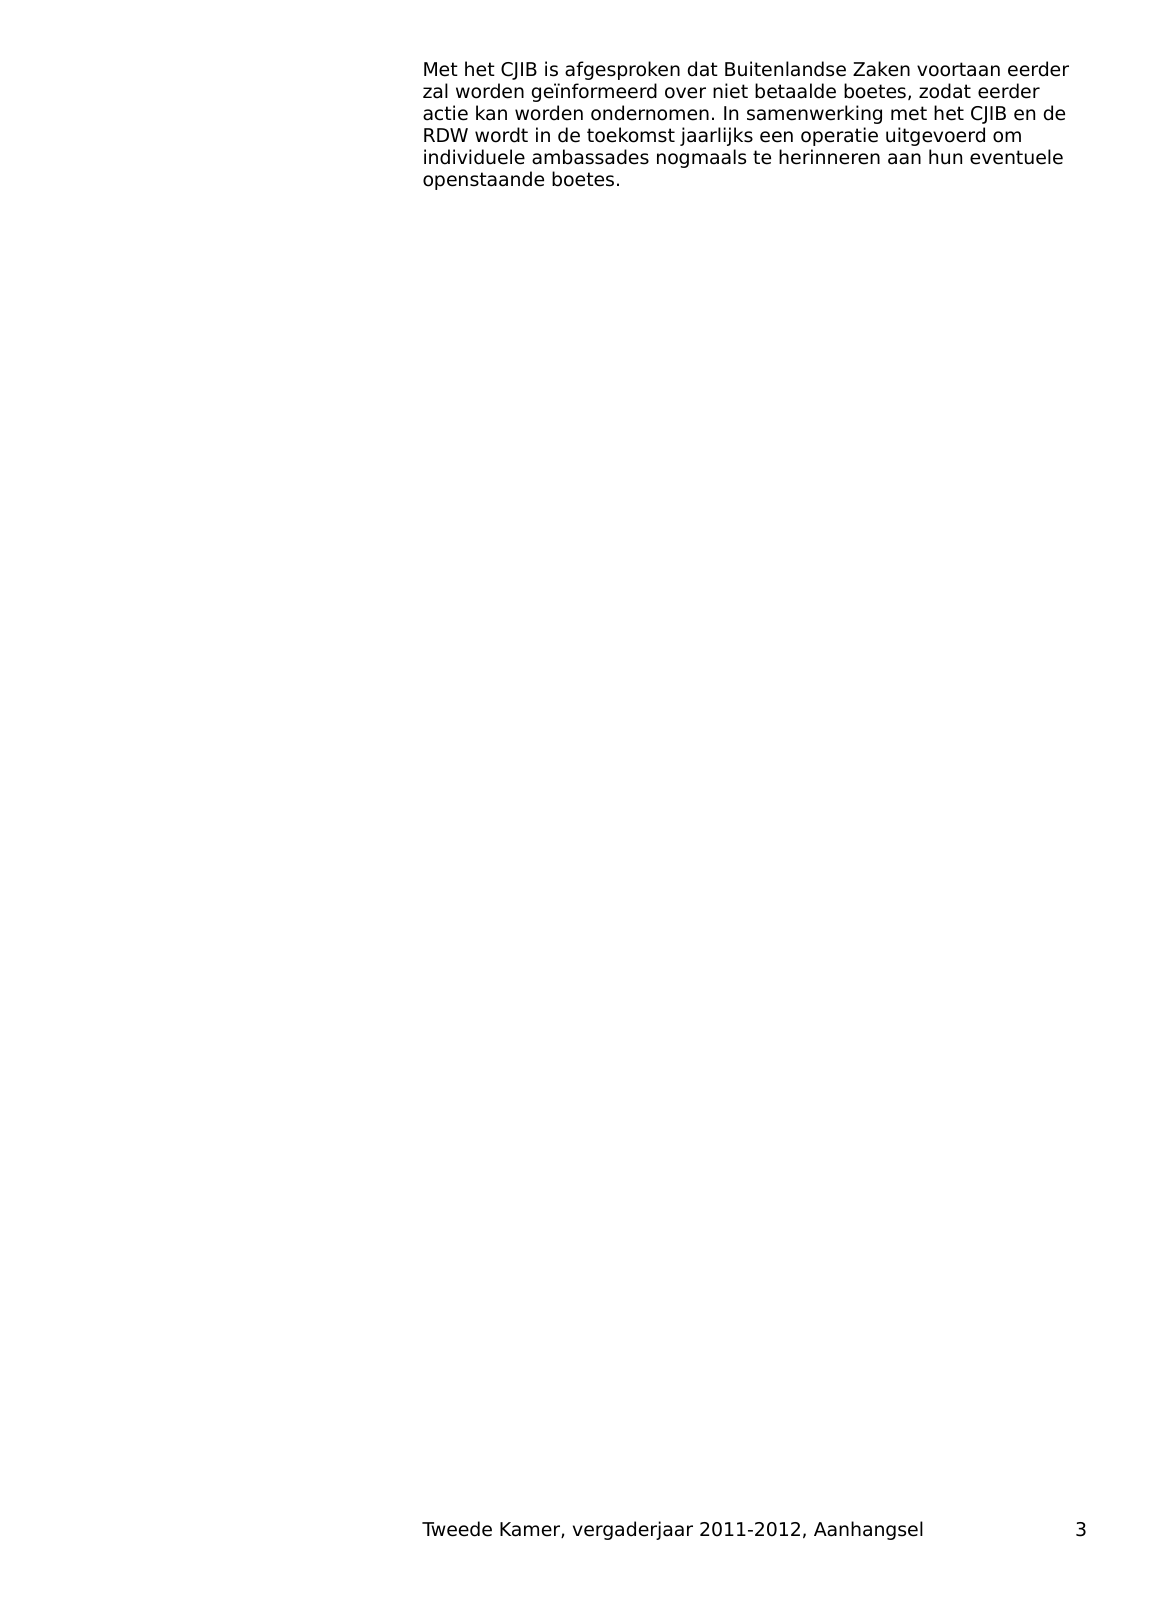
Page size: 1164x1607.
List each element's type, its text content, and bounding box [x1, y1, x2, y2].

text Met het CJIB is afgesproken dat Buitenlandse Zaken voortaan eerder zal worden geïnformeerd over niet betaalde boetes, zodat eerder actie kan worden ondernomen. In samenwerking met het CJIB en de RDW wordt in de toekomst jaarlijks een operatie uitgevoerd om individuele ambassades nogmaals te herinneren aan hun eventuele openstaande boetes. [422, 59, 1087, 191]
